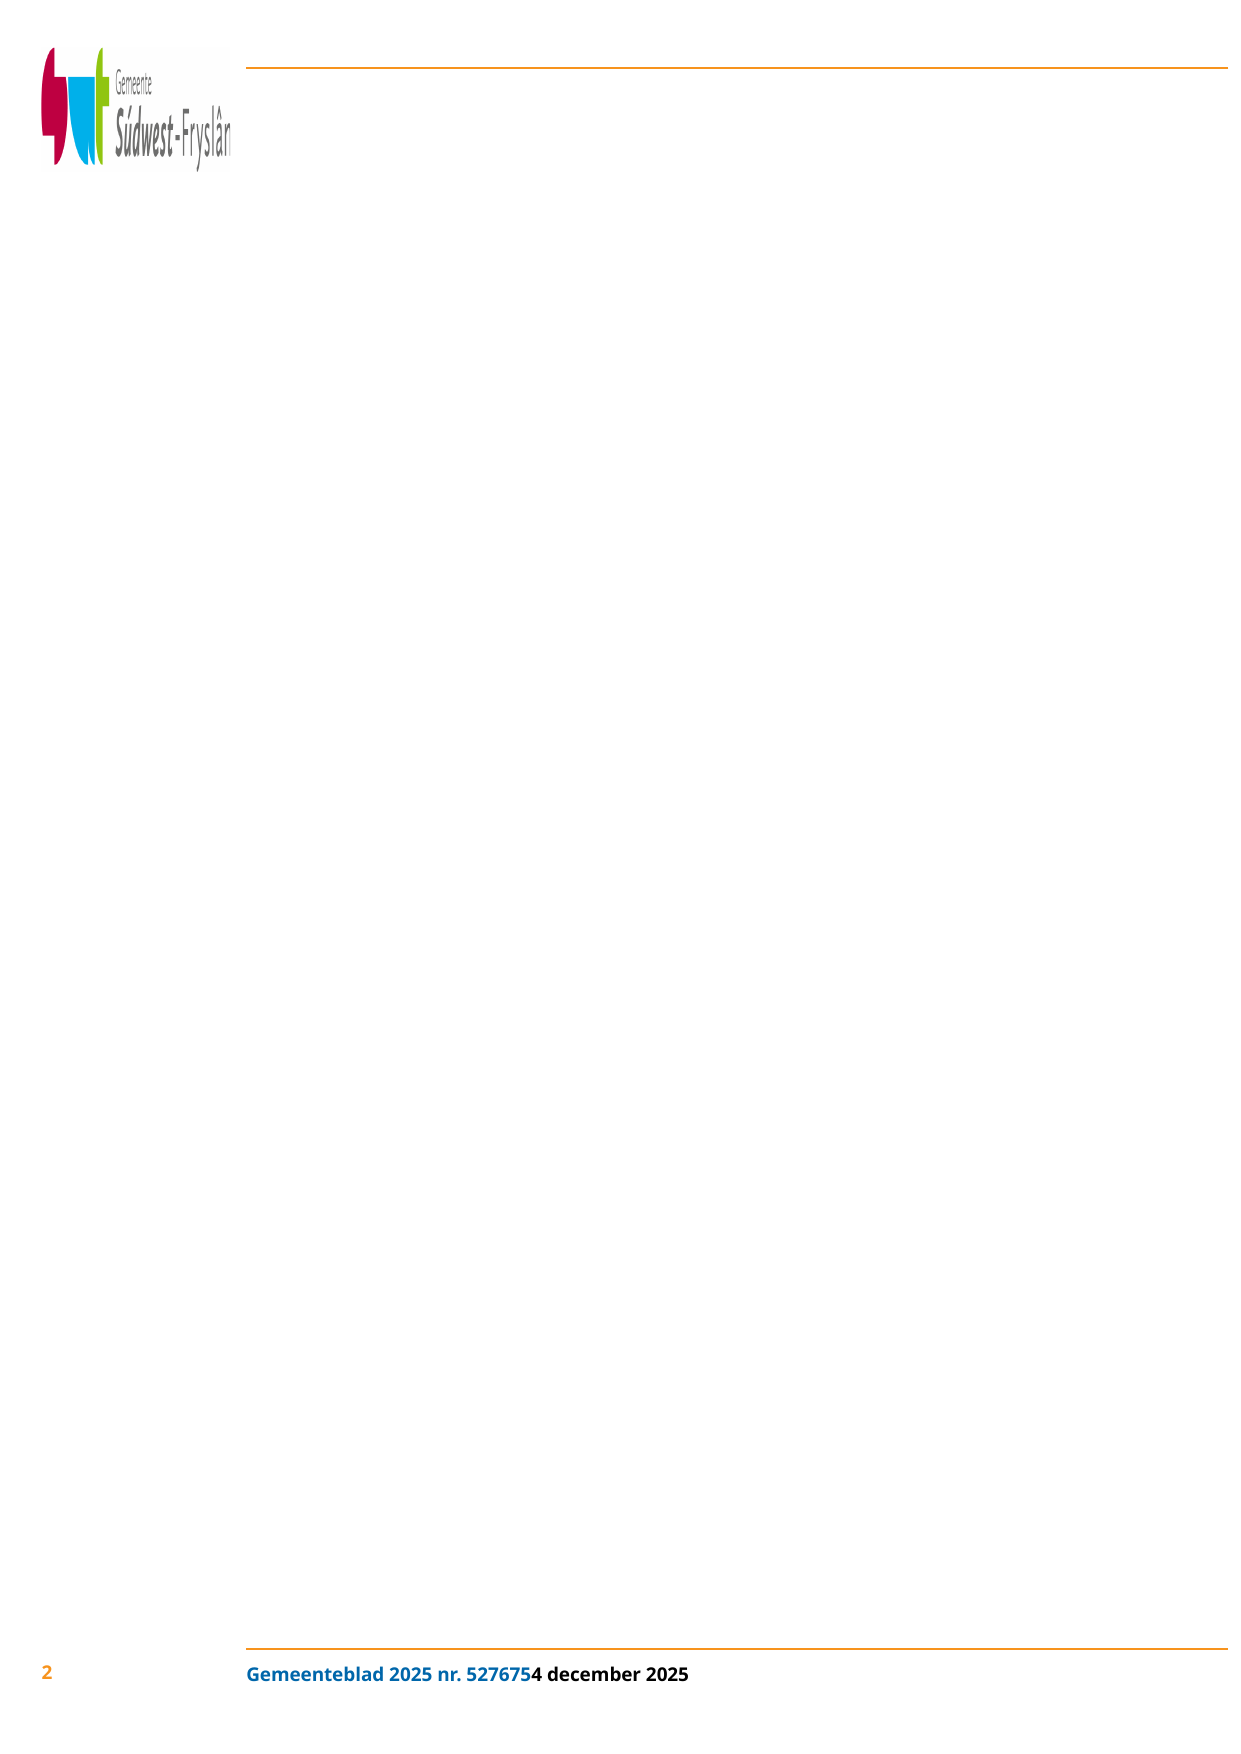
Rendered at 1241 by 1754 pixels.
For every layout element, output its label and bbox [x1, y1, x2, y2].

picture [41, 47, 231, 172]
